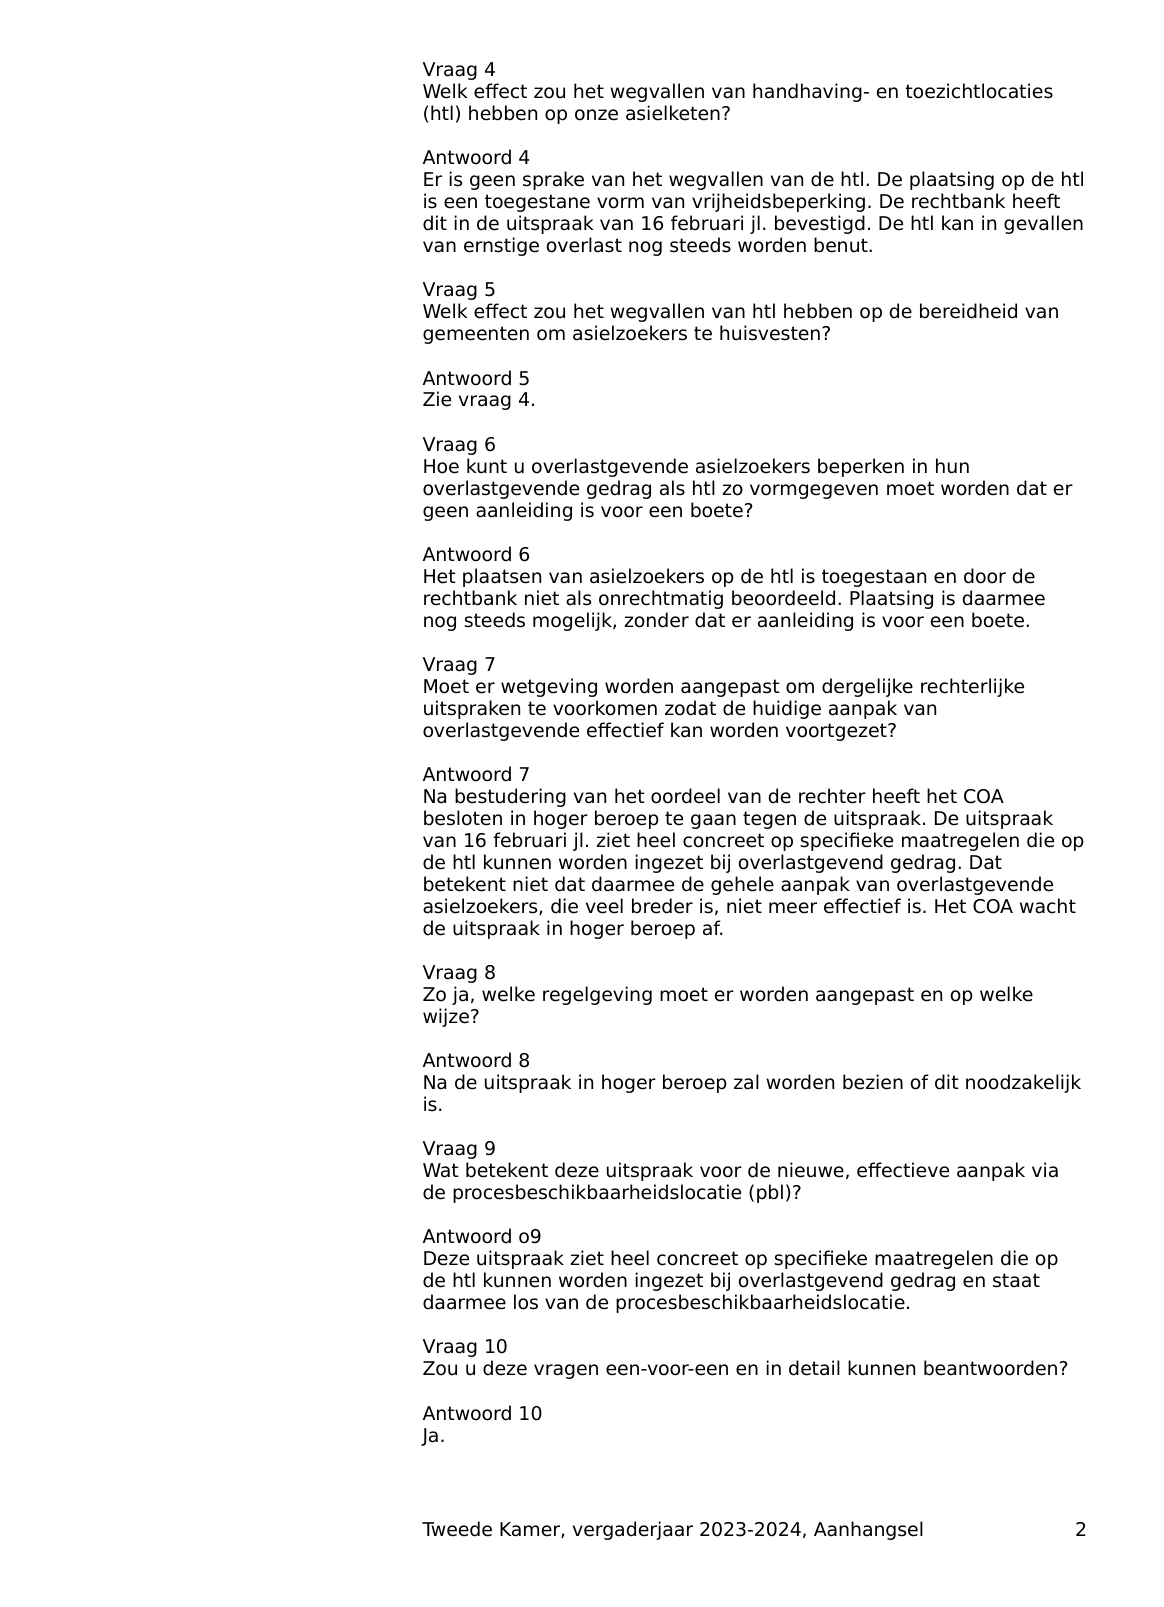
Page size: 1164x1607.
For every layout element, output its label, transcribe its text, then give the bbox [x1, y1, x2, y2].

text Het plaatsen van asielzoekers op de htl is toegestaan en door de rechtbank niet als onrechtmatig beoordeeld. Plaatsing is daarmee nog steeds mogelijk, zonder dat er aanleiding is voor een boete. [422, 566, 1087, 632]
text Vraag 5 [422, 279, 1087, 301]
text Antwoord 8 [422, 1050, 1087, 1072]
text Welk effect zou het wegvallen van handhaving- en toezichtlocaties (htl) hebben op onze asielketen? [422, 81, 1087, 125]
text Wat betekent deze uitspraak voor de nieuwe, effectieve aanpak via de procesbeschikbaarheidslocatie (pbl)? [422, 1160, 1087, 1204]
text Zo ja, welke regelgeving moet er worden aangepast en op welke wijze? [422, 984, 1087, 1028]
text Na bestudering van het oordeel van de rechter heeft het COA besloten in hoger beroep te gaan tegen de uitspraak. De uitspraak van 16 februari jl. ziet heel concreet op specifieke maatregelen die op de htl kunnen worden ingezet bij overlastgevend gedrag. Dat betekent niet dat daarmee de gehele aanpak van overlastgevende asielzoekers, die veel breder is, niet meer effectief is. Het COA wacht de uitspraak in hoger beroep af. [422, 786, 1087, 940]
text Welk effect zou het wegvallen van htl hebben op de bereidheid van gemeenten om asielzoekers te huisvesten? [422, 301, 1087, 345]
text Vraag 8 [422, 962, 1087, 984]
text Na de uitspraak in hoger beroep zal worden bezien of dit noodzakelijk is. [422, 1072, 1087, 1116]
text Antwoord 4 [422, 147, 1087, 169]
text Zie vraag 4. [422, 389, 1087, 411]
text Er is geen sprake van het wegvallen van de htl. De plaatsing op de htl is een toegestane vorm van vrijheidsbeperking. De rechtbank heeft dit in de uitspraak van 16 februari jl. bevestigd. De htl kan in gevallen van ernstige overlast nog steeds worden benut. [422, 169, 1087, 257]
text Antwoord o9 [422, 1226, 1087, 1248]
text Antwoord 5 [422, 367, 1087, 389]
text Ja. [422, 1424, 1087, 1446]
text Deze uitspraak ziet heel concreet op specifieke maatregelen die op de htl kunnen worden ingezet bij overlastgevend gedrag en staat daarmee los van de procesbeschikbaarheidslocatie. [422, 1248, 1087, 1314]
text Vraag 4 [422, 59, 1087, 81]
text Antwoord 7 [422, 764, 1087, 786]
text Vraag 10 [422, 1336, 1087, 1358]
text Moet er wetgeving worden aangepast om dergelijke rechterlijke uitspraken te voorkomen zodat de huidige aanpak van overlastgevende effectief kan worden voortgezet? [422, 676, 1087, 742]
text Vraag 9 [422, 1138, 1087, 1160]
text Vraag 7 [422, 654, 1087, 676]
text Hoe kunt u overlastgevende asielzoekers beperken in hun overlastgevende gedrag als htl zo vormgegeven moet worden dat er geen aanleiding is voor een boete? [422, 456, 1087, 521]
text Antwoord 10 [422, 1402, 1087, 1424]
text Vraag 6 [422, 433, 1087, 456]
text Zou u deze vragen een-voor-een en in detail kunnen beantwoorden? [422, 1358, 1087, 1380]
text Antwoord 6 [422, 544, 1087, 566]
